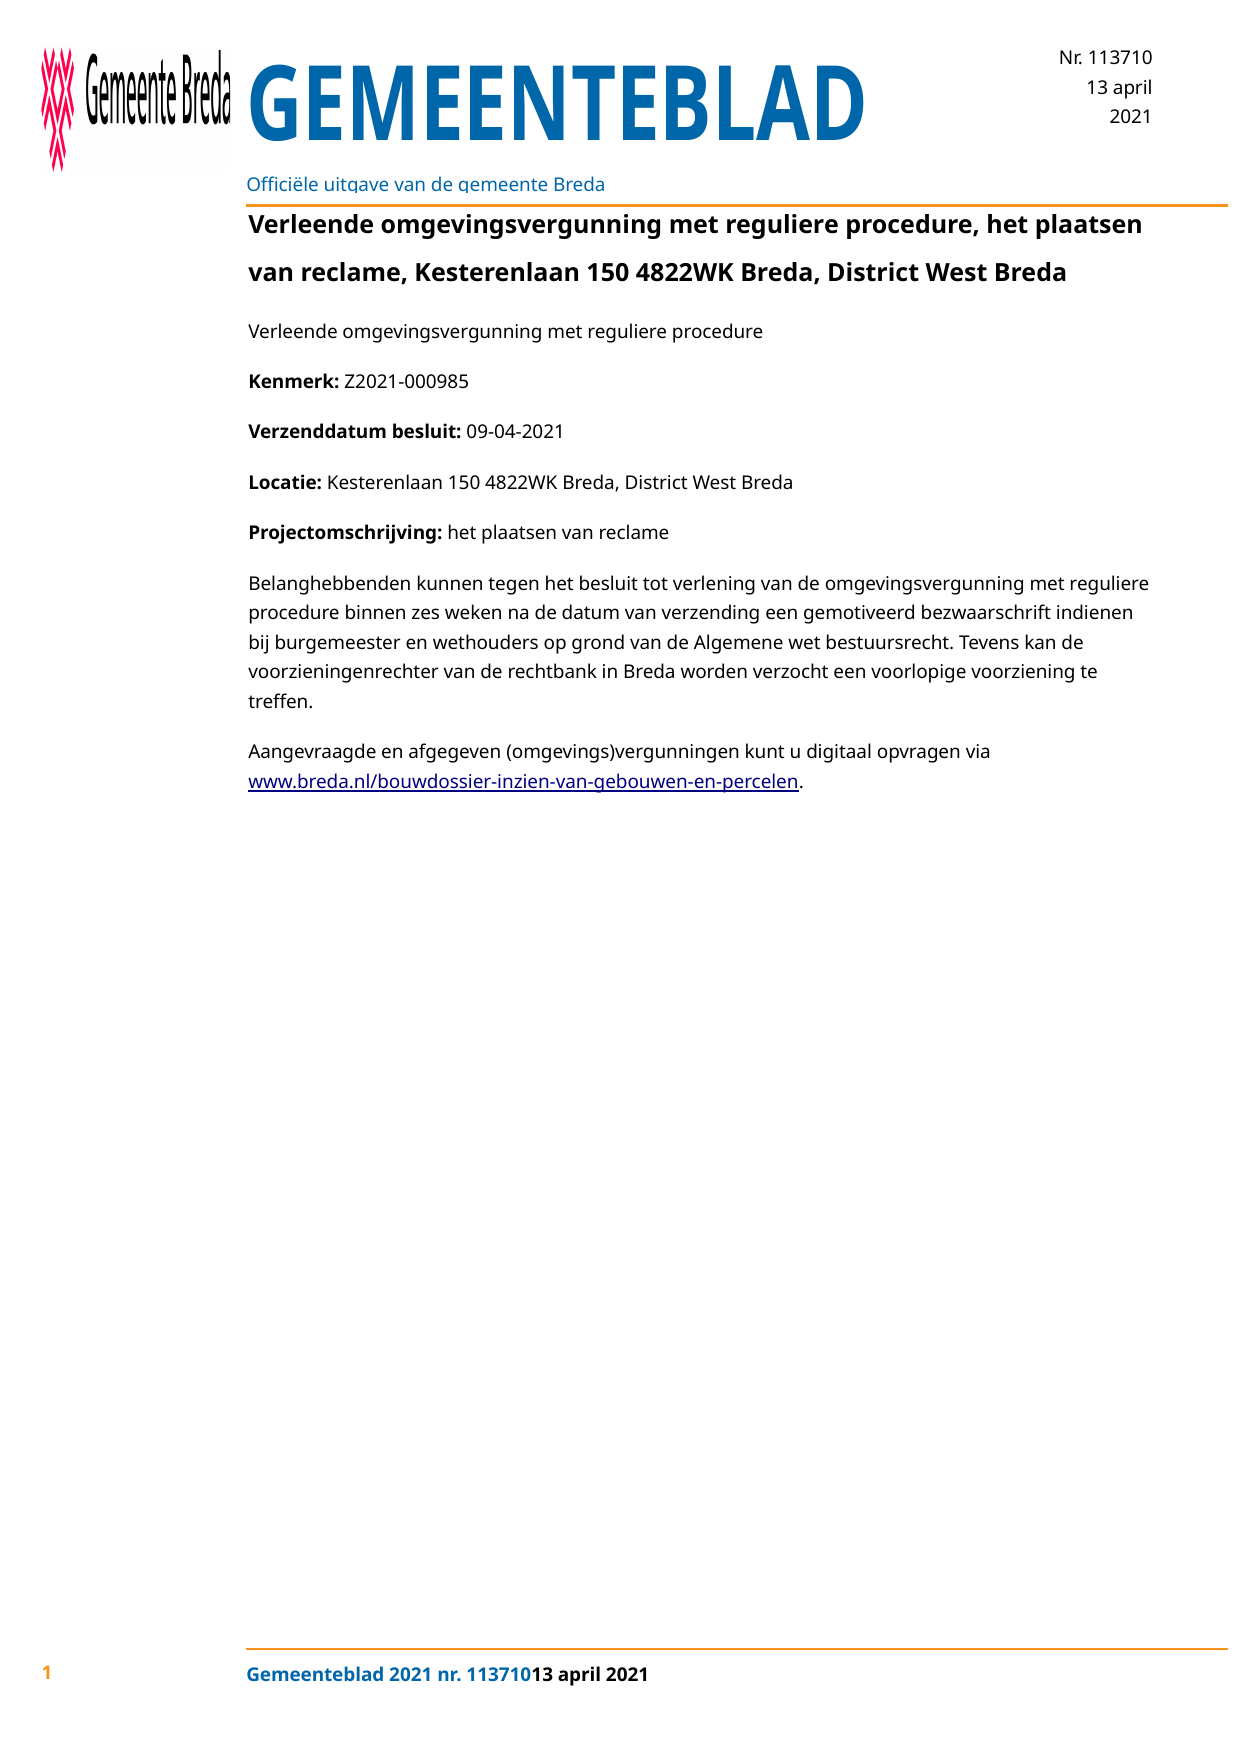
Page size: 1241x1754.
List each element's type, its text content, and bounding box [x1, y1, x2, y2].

text Projectomschrijving: het plaatsen van reclame [248, 519, 1152, 545]
text Belanghebbenden kunnen tegen het besluit tot verlening van de omgevingsvergunning met reguliere procedure binnen zes weken na de datum van verzending een gemotiveerd bezwaarschrift indienen bij burgemeester en wethouders op grond van de Algemene wet bestuursrecht. Tevens kan de voorzieningenrechter van de rechtbank in Breda worden verzocht een voorlopige voorziening te treffen. [248, 570, 1152, 714]
text Kenmerk: Z2021-000985 [248, 368, 1152, 394]
text Locatie: Kesterenlaan 150 4822WK Breda, District West Breda [248, 469, 1152, 495]
picture [41, 47, 231, 172]
text Verleende omgevingsvergunning met reguliere procedure, het plaatsen van reclame, Kesterenlaan 150 4822WK Breda, District West Breda [248, 207, 1152, 288]
text Verzenddatum besluit: 09-04-2021 [248, 419, 1152, 444]
text Aangevraagde en afgegeven (omgevings)vergunningen kunt u digitaal opvragen via www.breda.nl/bouwdossier-inzien-van-gebouwen-en-percelen. [248, 739, 1152, 794]
text Verleende omgevingsvergunning met reguliere procedure [248, 318, 1152, 344]
